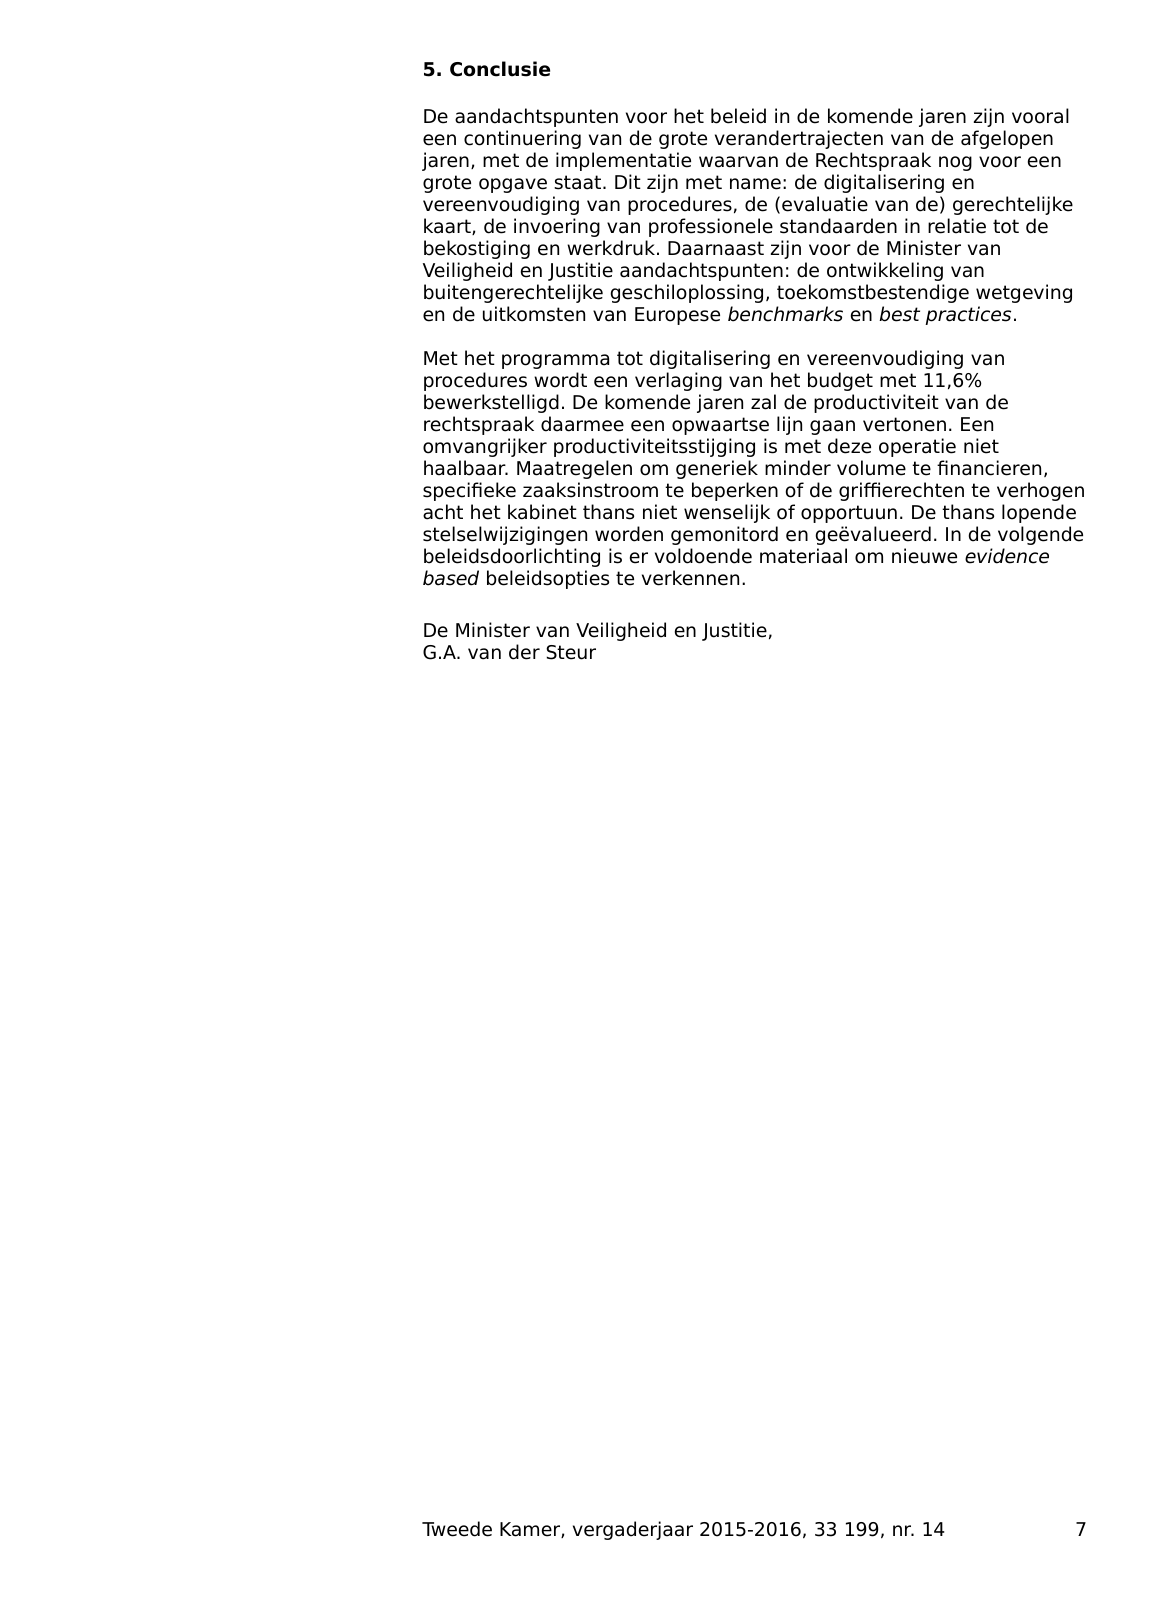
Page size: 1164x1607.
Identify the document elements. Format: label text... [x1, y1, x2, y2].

text Met het programma tot digitalisering en vereenvoudiging van procedures wordt een verlaging van het budget met 11,6% bewerkstelligd. De komende jaren zal de productiviteit van de rechtspraak daarmee een opwaartse lijn gaan vertonen. Een omvangrijker productiviteitsstijging is met deze operatie niet haalbaar. Maatregelen om generiek minder volume te financieren, specifieke zaaksinstroom te beperken of de griffierechten te verhogen acht het kabinet thans niet wenselijk of opportuun. De thans lopende stelselwijzigingen worden gemonitord en geëvalueerd. In de volgende beleidsdoorlichting is er voldoende materiaal om nieuwe evidence based beleidsopties te verkennen. [422, 348, 1087, 590]
text De Minister van Veiligheid en Justitie, G.A. van der Steur [422, 620, 1087, 664]
text De aandachtspunten voor het beleid in de komende jaren zijn vooral een continuering van de grote verandertrajecten van de afgelopen jaren, met de implementatie waarvan de Rechtspraak nog voor een grote opgave staat. Dit zijn met name: de digitalisering en vereenvoudiging van procedures, de (evaluatie van de) gerechtelijke kaart, de invoering van professionele standaarden in relatie tot de bekostiging en werkdruk. Daarnaast zijn voor de Minister van Veiligheid en Justitie aandachtspunten: de ontwikkeling van buitengerechtelijke geschiloplossing, toekomstbestendige wetgeving en de uitkomsten van Europese benchmarks en best practices. [422, 106, 1087, 326]
subtitle 5. Conclusie [422, 59, 1087, 81]
